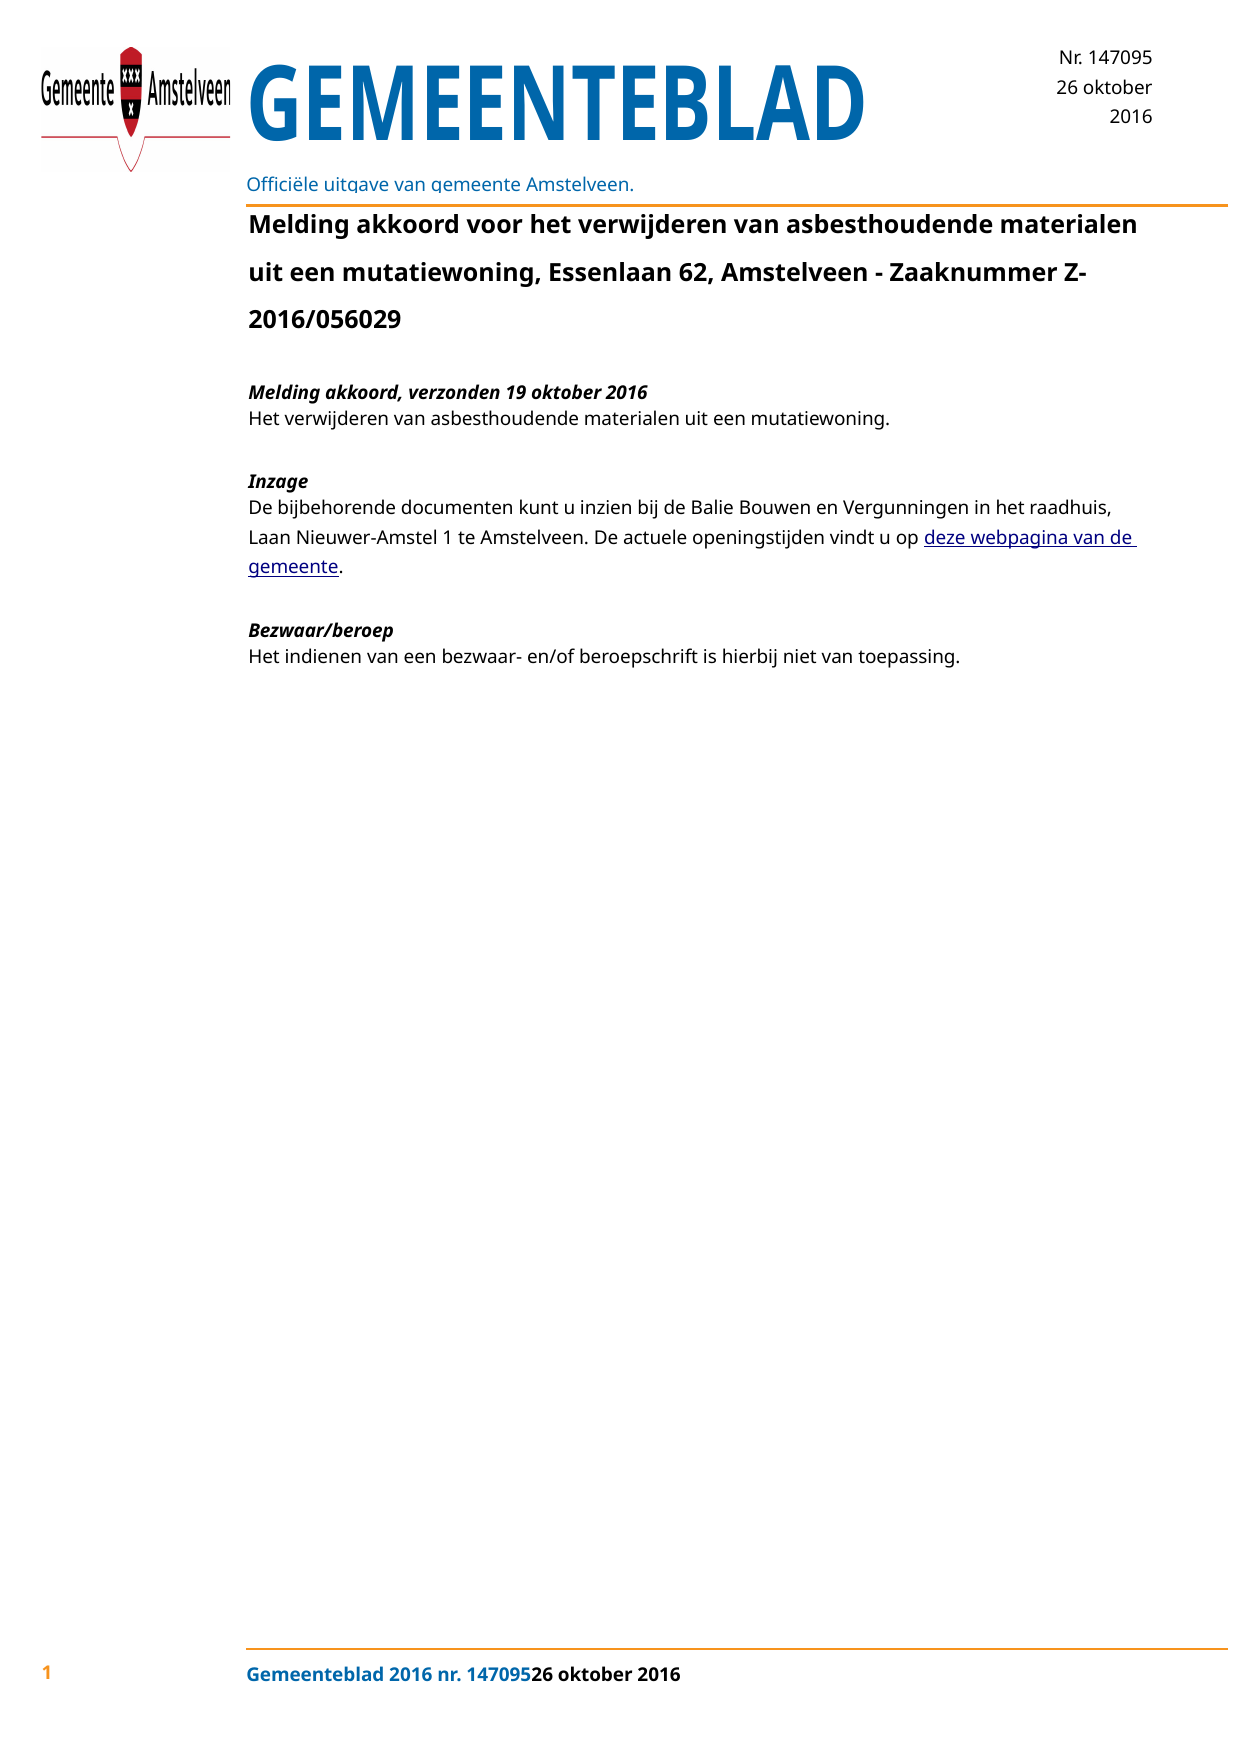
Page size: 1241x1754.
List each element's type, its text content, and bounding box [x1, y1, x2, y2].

text Inzage [248, 469, 1152, 494]
text Het verwijderen van asbesthoudende materialen uit een mutatiewoning. [248, 405, 1152, 431]
text Bezwaar/beroep [248, 618, 1152, 643]
text Melding akkoord, verzonden 19 oktober 2016 [248, 379, 1152, 405]
picture [41, 47, 231, 172]
text Het indienen van een bezwaar- en/of beroepschrift is hierbij niet van toepassing. [248, 643, 1152, 669]
text De bijbehorende documenten kunt u inzien bij de Balie Bouwen en Vergunningen in het raadhuis, Laan Nieuwer-Amstel 1 te Amstelveen. De actuele openingstijden vindt u op deze webpagina van de gemeente. [248, 494, 1152, 579]
text Melding akkoord voor het verwijderen van asbesthoudende materialen uit een mutatiewoning, Essenlaan 62, Amstelveen - Zaaknummer Z-2016/056029 [248, 207, 1152, 336]
